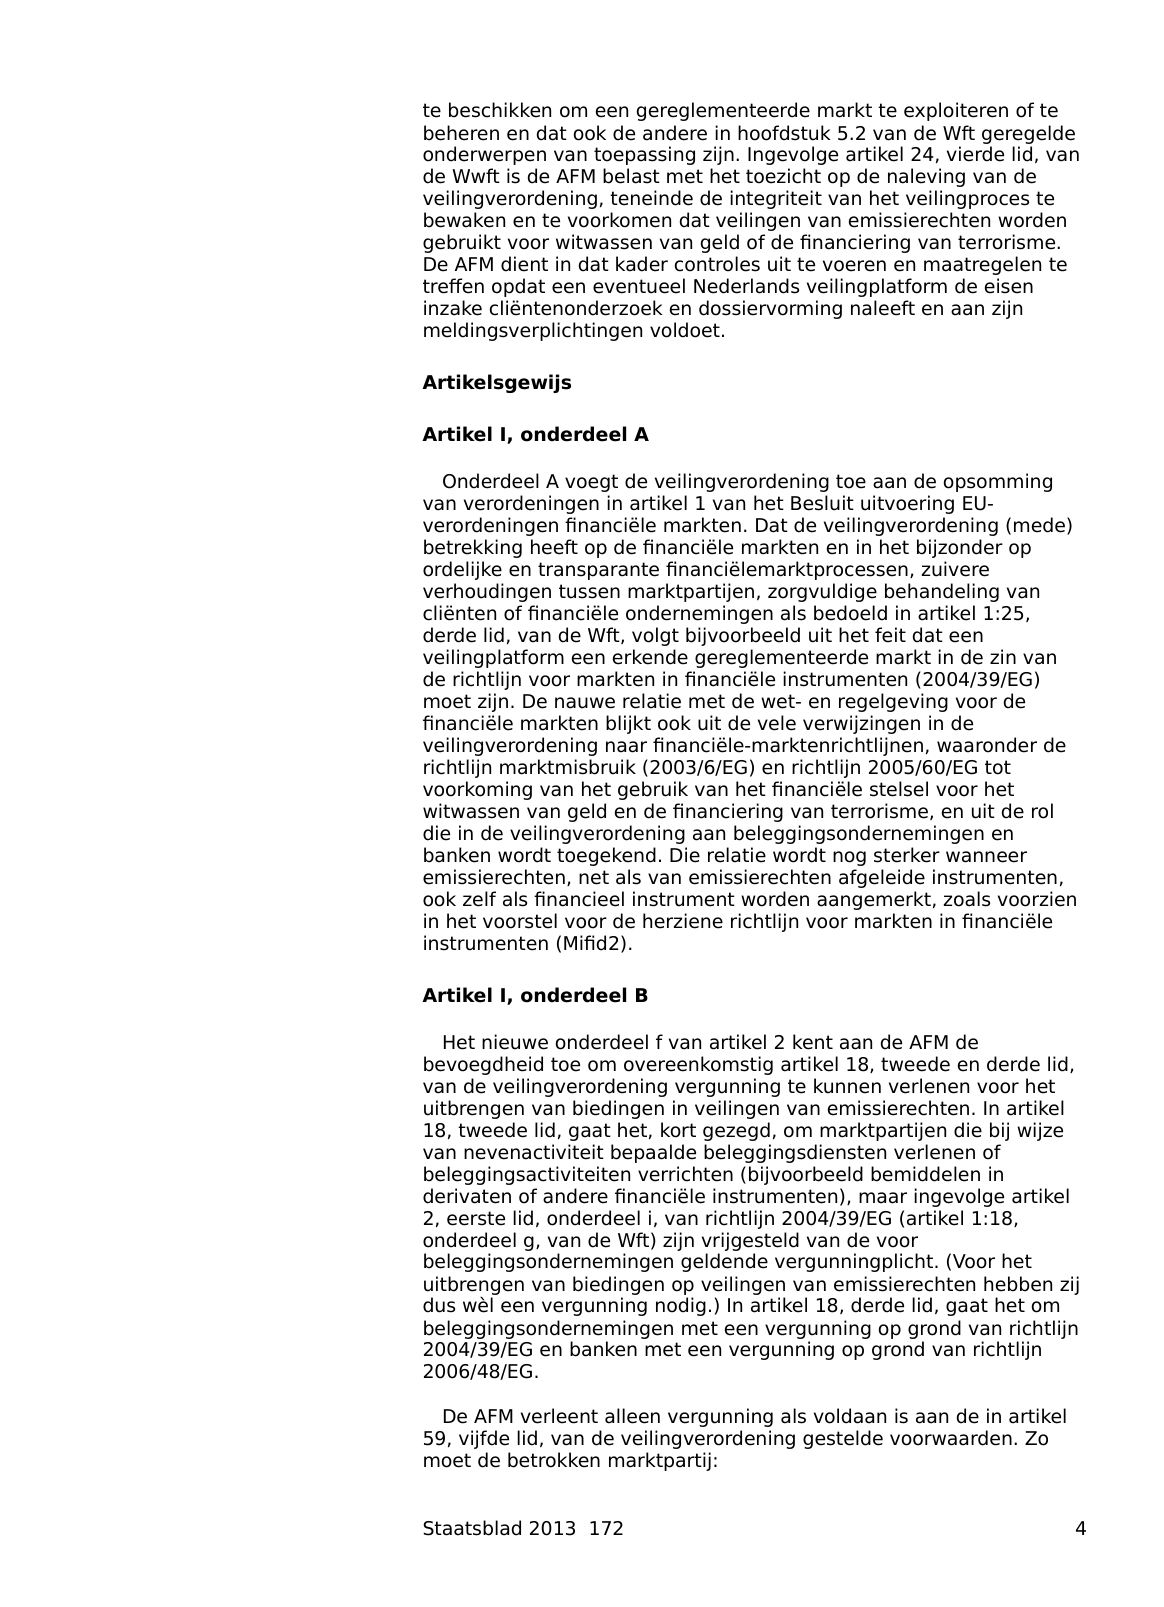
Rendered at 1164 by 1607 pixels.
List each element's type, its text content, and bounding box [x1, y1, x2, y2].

text De AFM verleent alleen vergunning als voldaan is aan de in artikel 59, vijfde lid, van de veilingverordening gestelde voorwaarden. Zo moet de betrokken marktpartij: [422, 1406, 1087, 1471]
text te beschikken om een gereglementeerde markt te exploiteren of te beheren en dat ook de andere in hoofdstuk 5.2 van de Wft geregelde onderwerpen van toepassing zijn. Ingevolge artikel 24, vierde lid, van de Wwft is de AFM belast met het toezicht op de naleving van de veilingverordening, teneinde de integriteit van het veilingproces te bewaken en te voorkomen dat veilingen van emissierechten worden gebruikt voor witwassen van geld of de financiering van terrorisme. De AFM dient in dat kader controles uit te voeren en maatregelen te treffen opdat een eventueel Nederlands veilingplatform de eisen inzake cliëntenonderzoek en dossiervorming naleeft en aan zijn meldingsverplichtingen voldoet. [422, 100, 1087, 342]
subtitle Artikel I, onderdeel A [422, 424, 1087, 446]
subtitle Artikel I, onderdeel B [422, 985, 1087, 1007]
text Het nieuwe onderdeel f van artikel 2 kent aan de AFM de bevoegdheid toe om overeenkomstig artikel 18, tweede en derde lid, van de veilingverordening vergunning te kunnen verlenen voor het uitbrengen van biedingen in veilingen van emissierechten. In artikel 18, tweede lid, gaat het, kort gezegd, om marktpartijen die bij wijze van nevenactiviteit bepaalde beleggingsdiensten verlenen of beleggingsactiviteiten verrichten (bijvoorbeeld bemiddelen in derivaten of andere financiële instrumenten), maar ingevolge artikel 2, eerste lid, onderdeel i, van richtlijn 2004/39/EG (artikel 1:18, onderdeel g, van de Wft) zijn vrijgesteld van de voor beleggingsondernemingen geldende vergunningplicht. (Voor het uitbrengen van biedingen op veilingen van emissierechten hebben zij dus wèl een vergunning nodig.) In artikel 18, derde lid, gaat het om beleggingsondernemingen met een vergunning op grond van richtlijn 2004/39/EG en banken met een vergunning op grond van richtlijn 2006/48/EG. [422, 1032, 1087, 1383]
subtitle Artikelsgewijs [422, 372, 1087, 394]
text Onderdeel A voegt de veilingverordening toe aan de opsomming van verordeningen in artikel 1 van het Besluit uitvoering EU-verordeningen financiële markten. Dat de veilingverordening (mede) betrekking heeft op de financiële markten en in het bijzonder op ordelijke en transparante financiëlemarktprocessen, zuivere verhoudingen tussen marktpartijen, zorgvuldige behandeling van cliënten of financiële ondernemingen als bedoeld in artikel 1:25, derde lid, van de Wft, volgt bijvoorbeeld uit het feit dat een veilingplatform een erkende gereglementeerde markt in de zin van de richtlijn voor markten in financiële instrumenten (2004/39/EG) moet zijn. De nauwe relatie met de wet- en regelgeving voor de financiële markten blijkt ook uit de vele verwijzingen in de veilingverordening naar financiële-marktenrichtlijnen, waaronder de richtlijn marktmisbruik (2003/6/EG) en richtlijn 2005/60/EG tot voorkoming van het gebruik van het financiële stelsel voor het witwassen van geld en de financiering van terrorisme, en uit de rol die in de veilingverordening aan beleggingsondernemingen en banken wordt toegekend. Die relatie wordt nog sterker wanneer emissierechten, net als van emissierechten afgeleide instrumenten, ook zelf als financieel instrument worden aangemerkt, zoals voorzien in het voorstel voor de herziene richtlijn voor markten in financiële instrumenten (Mifid2). [422, 471, 1087, 955]
